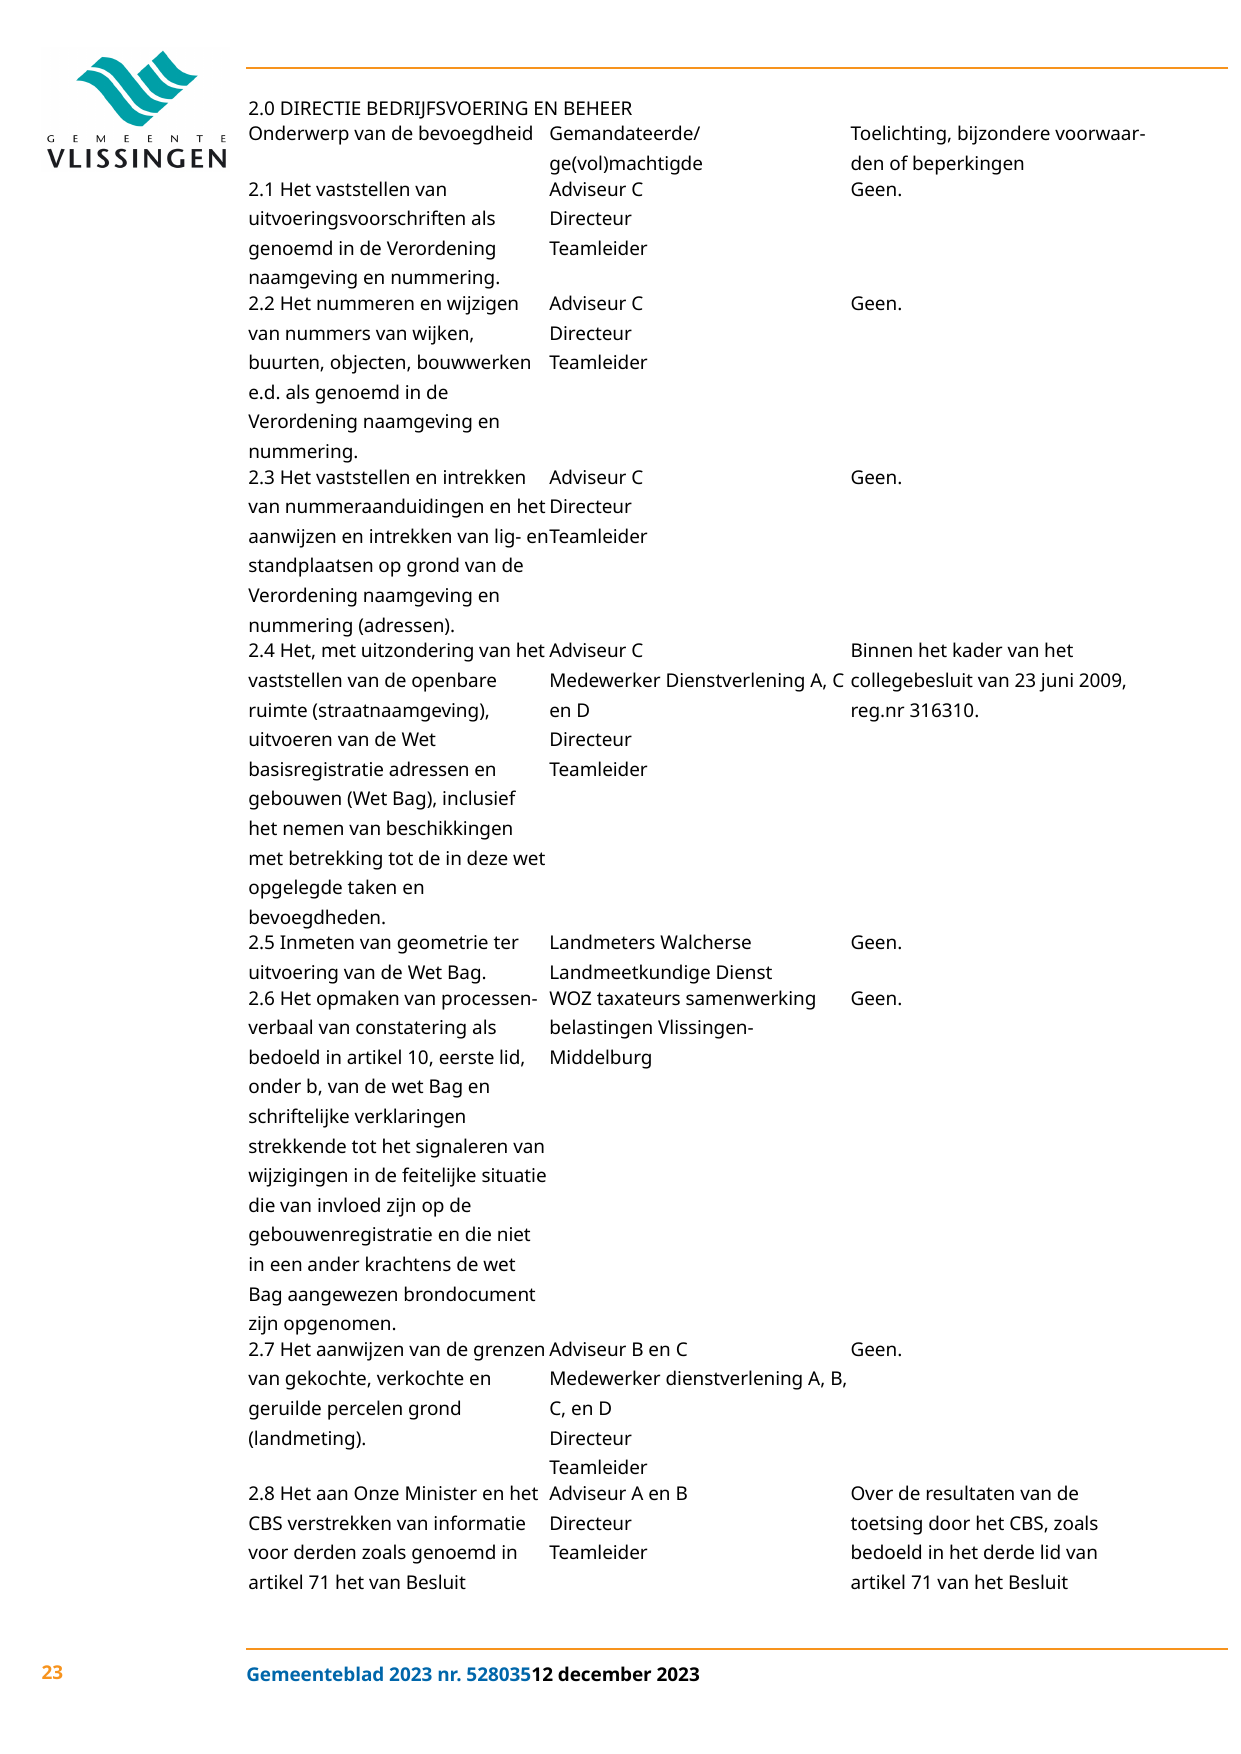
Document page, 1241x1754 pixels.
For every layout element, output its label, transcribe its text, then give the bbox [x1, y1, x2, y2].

table_cell 2.8 Het aan Onze Minister en het CBS verstrekken van informatie voor derden zoals genoemd in artikel 71 het van Besluit [248, 1480, 549, 1594]
table_cell Geen. [850, 930, 1152, 985]
table_cell Adviseur A en B Directeur Teamleider [549, 1480, 850, 1594]
table_cell Geen. [850, 464, 1152, 638]
table_cell Onderwerp van de bevoegdheid [248, 121, 549, 176]
table_cell Over de resultaten van de toetsing door het CBS, zoals bedoeld in het derde lid van artikel 71 van het Besluit [850, 1480, 1152, 1594]
table_cell 2.1 Het vaststellen van uitvoeringsvoorschriften als genoemd in de Verordening naamgeving en nummering. [248, 176, 549, 290]
table_cell 2.7 Het aanwijzen van de grenzen van gekochte, verkochte en geruilde percelen grond (landmeting). [248, 1336, 549, 1480]
table_cell Adviseur B en C Medewerker dienstverlening A, B, C, en D Directeur Teamleider [549, 1336, 850, 1480]
picture [41, 47, 231, 172]
table_cell Adviseur C Directeur Teamleider [549, 290, 850, 464]
table_cell Adviseur C Medewerker Dienstverlening A, C en D Directeur Teamleider [549, 638, 850, 929]
table_cell 2.4 Het, met uitzondering van het vaststellen van de openbare ruimte (straatnaamgeving), uitvoeren van de Wet basisregistratie adressen en gebouwen (Wet Bag), inclusief het nemen van beschikkingen met betrekking tot de in deze wet opgelegde taken en bevoegdheden. [248, 638, 549, 929]
table_cell Gemandateerde/ ge(vol)machtigde [549, 121, 850, 176]
table_cell Adviseur C Directeur Teamleider [549, 464, 850, 638]
table_cell WOZ taxateurs samenwerking belastingen Vlissingen-Middelburg [549, 985, 850, 1336]
table_cell Geen. [850, 985, 1152, 1336]
table_cell Landmeters Walcherse Landmeetkundige Dienst [549, 930, 850, 985]
table_cell Adviseur C Directeur Teamleider [549, 176, 850, 290]
table_cell Geen. [850, 290, 1152, 464]
table_cell 2.5 Inmeten van geometrie ter uitvoering van de Wet Bag. [248, 930, 549, 985]
table_cell Binnen het kader van het collegebesluit van 23 juni 2009, reg.nr 316310. [850, 638, 1152, 929]
table_cell Geen. [850, 176, 1152, 290]
table_cell 2.6 Het opmaken van processen-verbaal van constatering als bedoeld in artikel 10, eerste lid, onder b, van de wet Bag en schriftelijke verklaringen strekkende tot het signaleren van wijzigingen in de feitelijke situatie die van invloed zijn op de gebouwenregistratie en die niet in een ander krachtens de wet Bag aangewezen brondocument zijn opgenomen. [248, 985, 549, 1336]
table_cell Geen. [850, 1336, 1152, 1480]
table_cell 2.3 Het vaststellen en intrekken van nummeraanduidingen en het aanwijzen en intrekken van lig- en standplaatsen op grond van de Verordening naamgeving en nummering (adressen). [248, 464, 549, 638]
table_header 2.0 DIRECTIE BEDRIJFSVOERING EN BEHEER [248, 95, 1152, 121]
table_cell Toelichting, bijzondere voorwaar­den of beperkingen [850, 121, 1152, 176]
table_cell 2.2 Het nummeren en wijzigen van nummers van wijken, buurten, objecten, bouwwerken e.d. als genoemd in de Verordening naamgeving en nummering. [248, 290, 549, 464]
